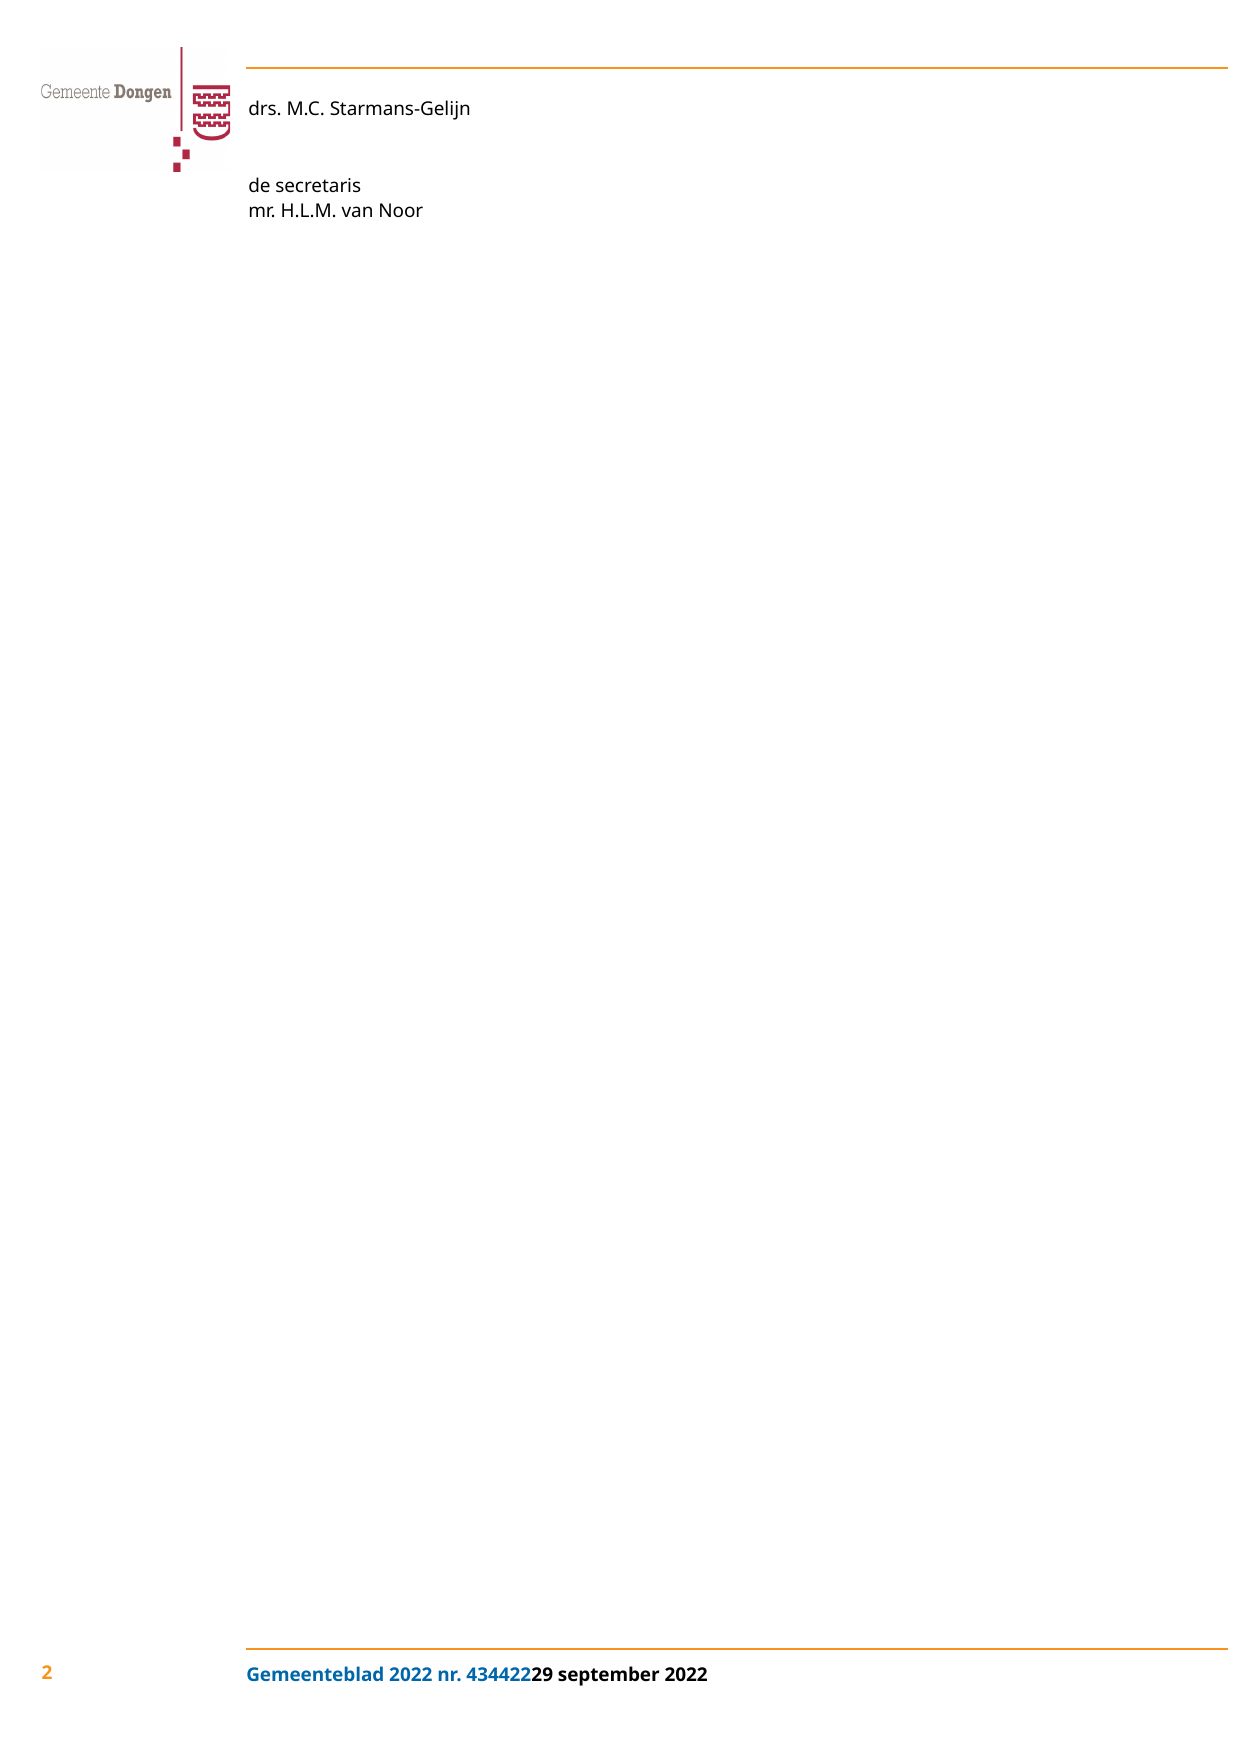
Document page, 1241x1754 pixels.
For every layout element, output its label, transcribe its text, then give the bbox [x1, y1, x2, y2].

text drs. M.C. Starmans-Gelijn [248, 95, 1152, 121]
text mr. H.L.M. van Noor [248, 198, 1152, 223]
picture [41, 47, 231, 172]
text de secretaris [248, 172, 1152, 198]
